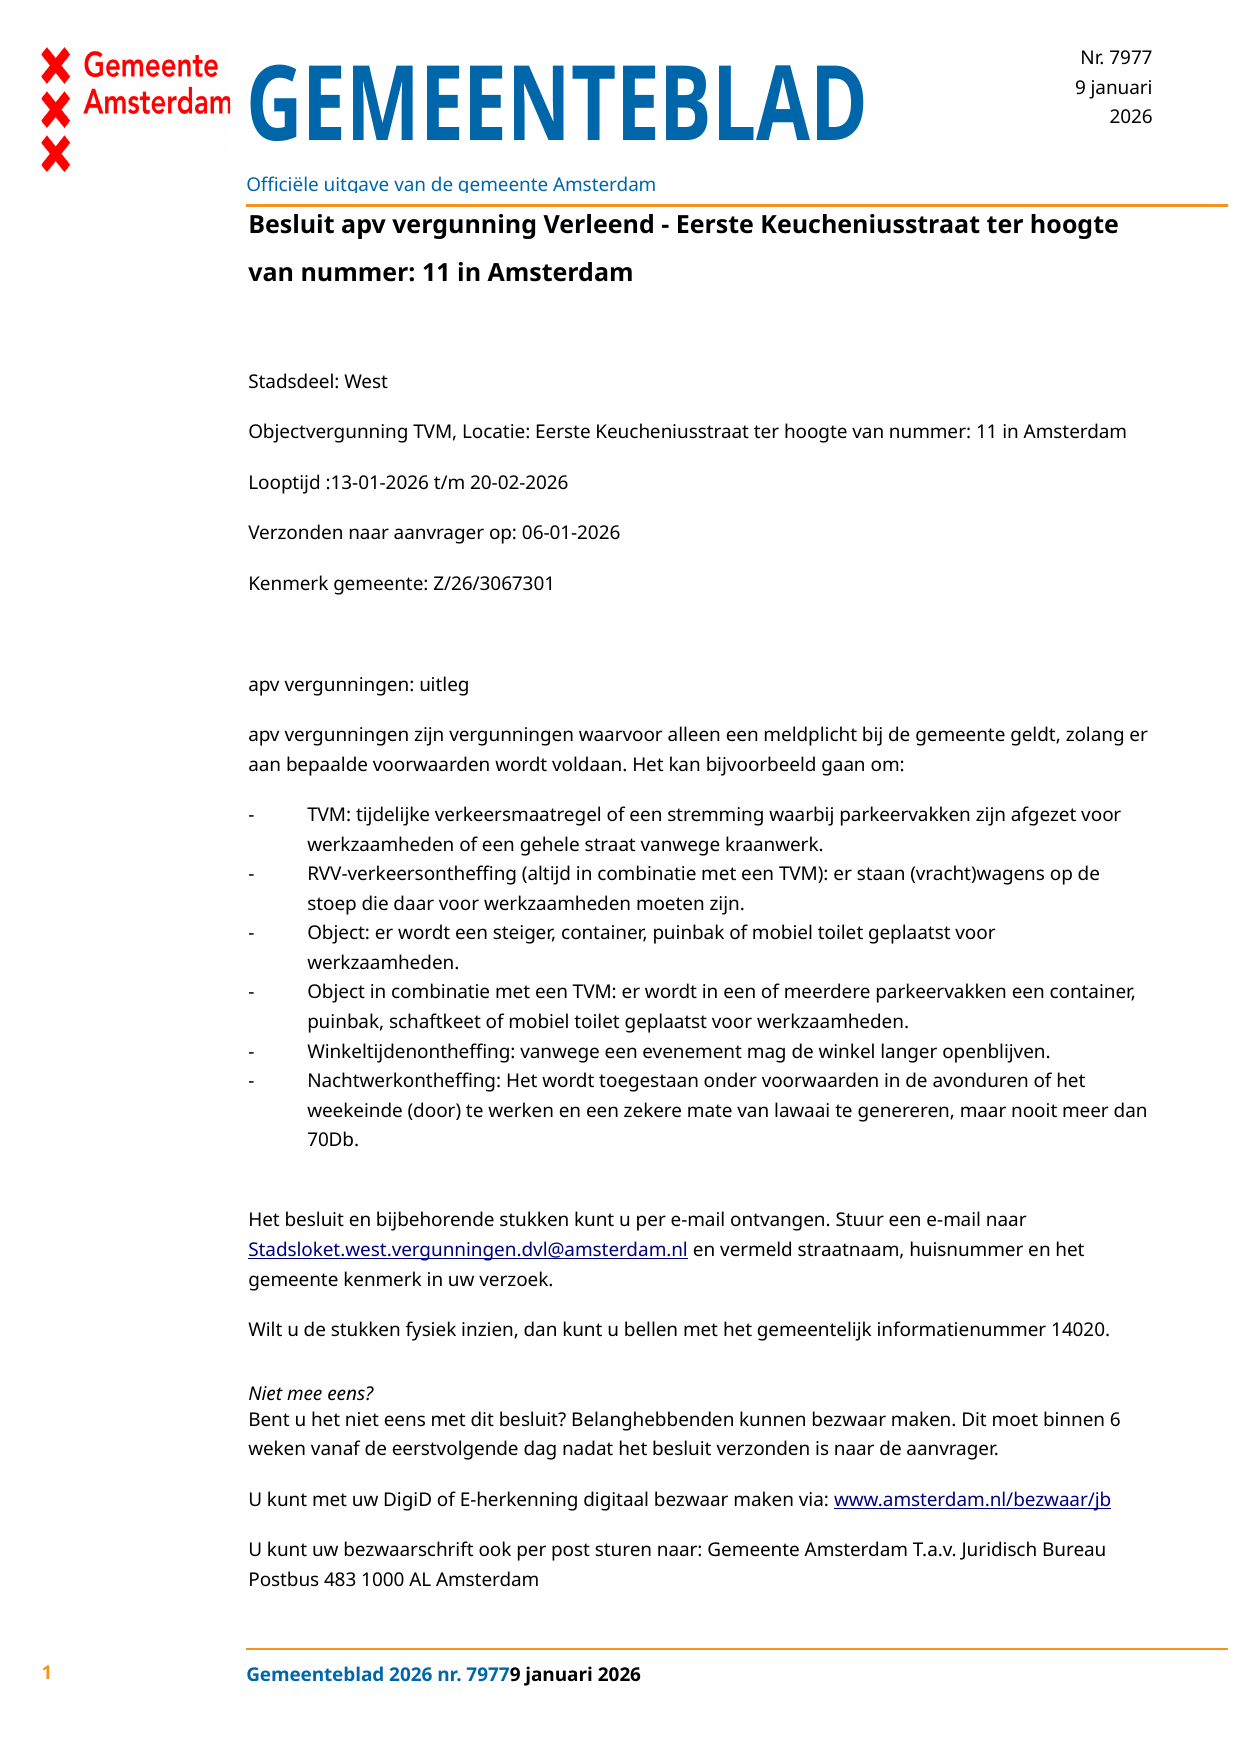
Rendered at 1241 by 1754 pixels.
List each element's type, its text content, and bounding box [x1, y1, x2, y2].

list Object in combinatie met een TVM: er wordt in een of meerdere parkeervakken een container, puinbak, schaftkeet of mobiel toilet geplaatst voor werkzaamheden. [248, 979, 1152, 1034]
list Object: er wordt een steiger, container, puinbak of mobiel toilet geplaatst voor werkzaamheden. [248, 919, 1152, 975]
text Niet mee eens? [248, 1380, 1152, 1406]
text Stadsdeel: West [248, 368, 1152, 394]
picture [41, 47, 231, 172]
text U kunt uw bezwaarschrift ook per post sturen naar: Gemeente Amsterdam T.a.v. Juridisch Bureau Postbus 483 1000 AL Amsterdam [248, 1536, 1152, 1592]
text Verzonden naar aanvrager op: 06-01-2026 [248, 519, 1152, 545]
text apv vergunningen zijn vergunningen waarvoor alleen een meldplicht bij de gemeente geldt, zolang er aan bepaalde voorwaarden wordt voldaan. Het kan bijvoorbeeld gaan om: [248, 721, 1152, 777]
list TVM: tijdelijke verkeersmaatregel of een stremming waarbij parkeervakken zijn afgezet voor werkzaamheden of een gehele straat vanwege kraanwerk. [248, 801, 1152, 857]
list RVV-verkeersontheffing (altijd in combinatie met een TVM): er staan (vracht)wagens op de stoep die daar voor werkzaamheden moeten zijn. [248, 860, 1152, 916]
text Bent u het niet eens met dit besluit? Belanghebbenden kunnen bezwaar maken. Dit moet binnen 6 weken vanaf de eerstvolgende dag nadat het besluit verzonden is naar de aanvrager. [248, 1406, 1152, 1461]
list Nachtwerkontheffing: Het wordt toegestaan onder voorwaarden in de avonduren of het weekeinde (door) te werken en een zekere mate van lawaai te genereren, maar nooit meer dan 70Db. [248, 1067, 1152, 1152]
text Het besluit en bijbehorende stukken kunt u per e-mail ontvangen. Stuur een e-mail naar Stadsloket.west.vergunningen.dvl@amsterdam.nl en vermeld straatnaam, huisnummer en het gemeente kenmerk in uw verzoek. [248, 1207, 1152, 1292]
text Besluit apv vergunning Verleend - Eerste Keucheniusstraat ter hoogte van nummer: 11 in Amsterdam [248, 207, 1152, 288]
text Kenmerk gemeente: Z/26/3067301 [248, 570, 1152, 596]
text Wilt u de stukken fysiek inzien, dan kunt u bellen met het gemeentelijk informatienummer 14020. [248, 1316, 1152, 1342]
text Objectvergunning TVM, Locatie: Eerste Keucheniusstraat ter hoogte van nummer: 11 in Amsterdam [248, 419, 1152, 444]
list Winkeltijdenontheffing: vanwege een evenement mag de winkel langer openblijven. [248, 1038, 1152, 1064]
text Looptijd :13-01-2026 t/m 20-02-2026 [248, 469, 1152, 495]
text apv vergunningen: uitleg [248, 671, 1152, 697]
text U kunt met uw DigiD of E-herkenning digitaal bezwaar maken via: www.amsterdam.nl/bezwaar/jb [248, 1486, 1152, 1512]
